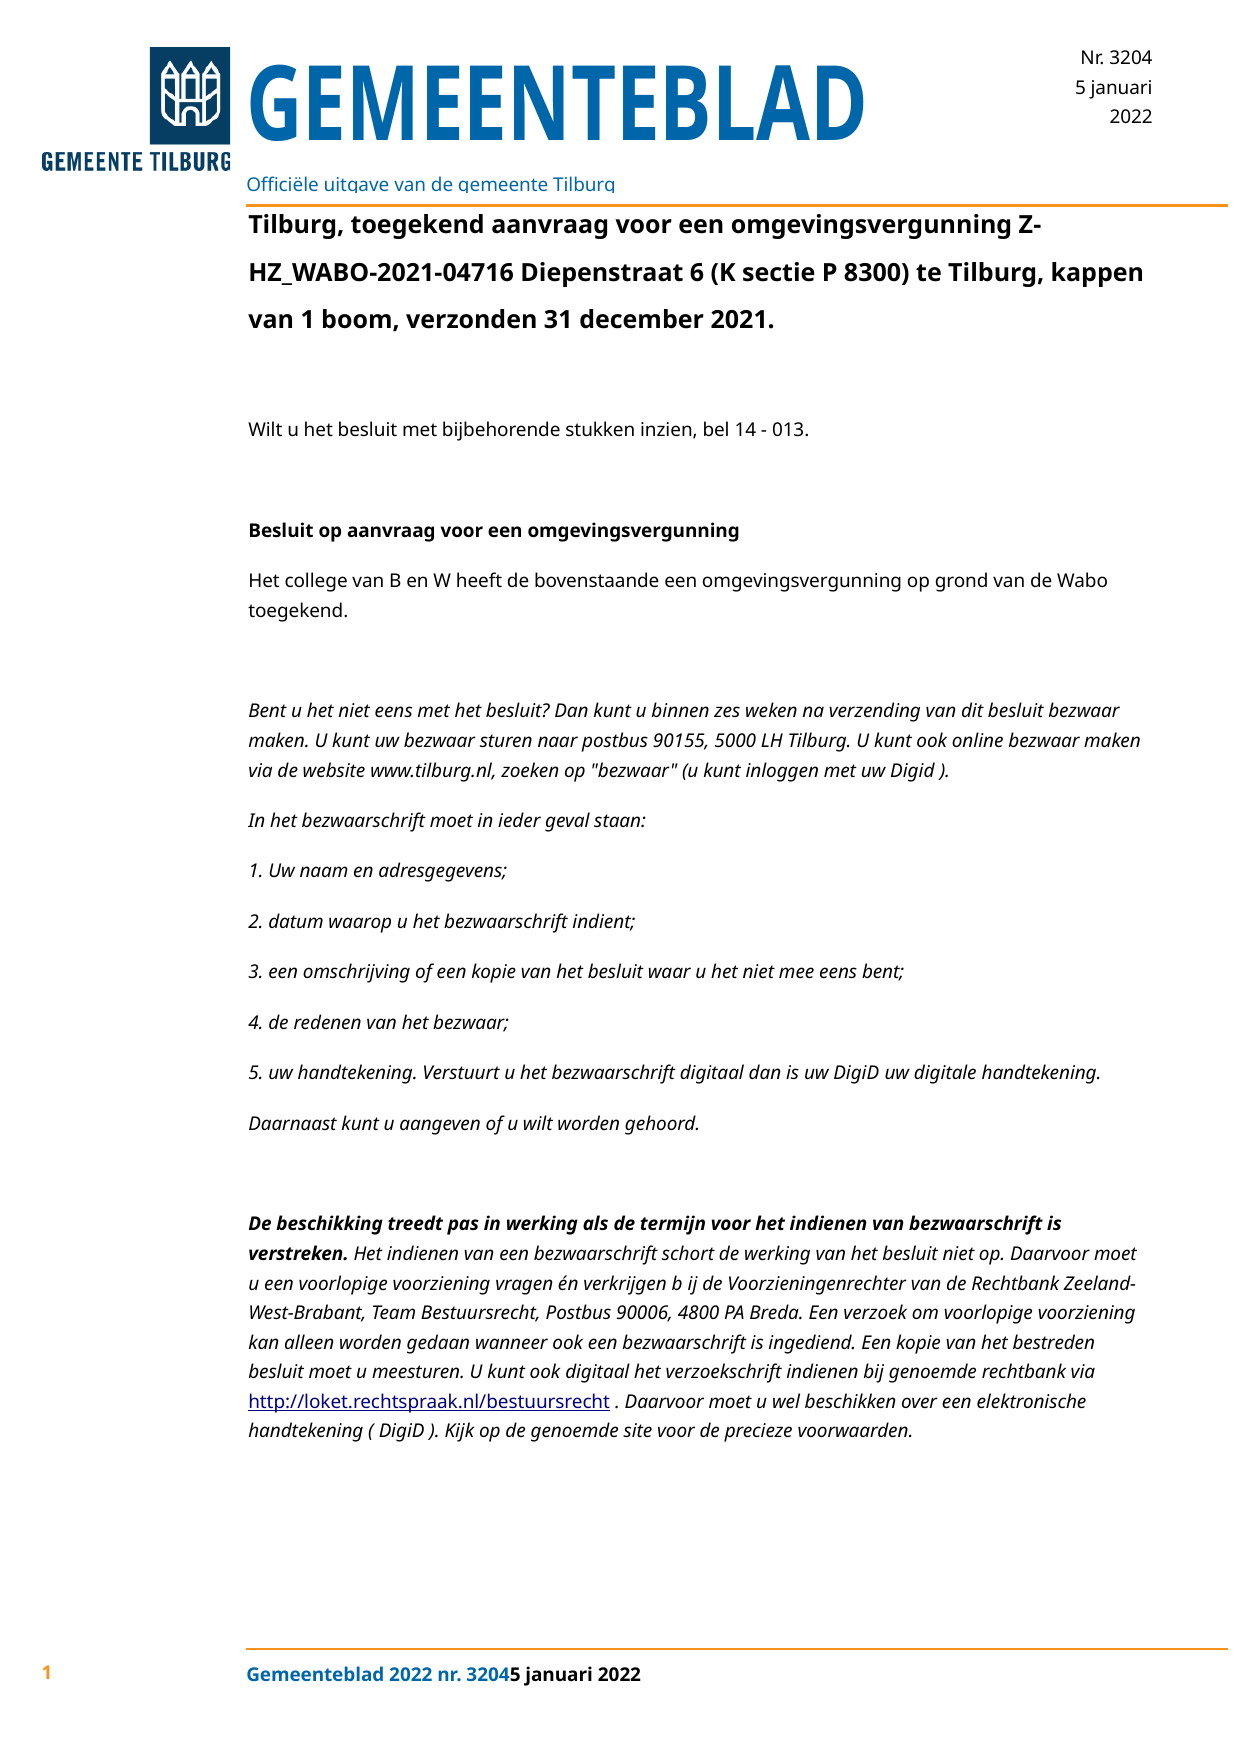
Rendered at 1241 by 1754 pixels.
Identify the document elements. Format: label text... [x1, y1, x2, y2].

text 2. datum waarop u het bezwaarschrift indient; [248, 908, 1152, 934]
text Tilburg, toegekend aanvraag voor een omgevingsvergunning Z-HZ_WABO-2021-04716 Diepenstraat 6 (K sectie P 8300) te Tilburg, kappen van 1 boom, verzonden 31 december 2021. [248, 207, 1152, 336]
text De beschikking treedt pas in werking als de termijn voor het indienen van bezwaarschrift is verstreken. Het indienen van een bezwaarschrift schort de werking van het besluit niet op. Daarvoor moet u een voorlopige voorziening vragen én verkrijgen b ij de Voorzieningenrechter van de Rechtbank Zeeland-West-Brabant, Team Bestuursrecht, Postbus 90006, 4800 PA Breda. Een verzoek om voorlopige voorziening kan alleen worden gedaan wanneer ook een bezwaarschrift is ingediend. Een kopie van het bestreden besluit moet u meesturen. U kunt ook digitaal het verzoekschrift indienen bij genoemde rechtbank via http://loket.rechtspraak.nl/bestuursrecht . Daarvoor moet u wel beschikken over een elektronische handtekening ( DigiD ). Kijk op de genoemde site voor de precieze voorwaarden. [248, 1211, 1152, 1443]
text Daarnaast kunt u aangeven of u wilt worden gehoord. [248, 1110, 1152, 1135]
text Besluit op aanvraag voor een omgevingsvergunning [248, 517, 1152, 542]
text Het college van B en W heeft de bovenstaande een omgevingsvergunning op grond van de Wabo toegekend. [248, 567, 1152, 622]
text 3. een omschrijving of een kopie van het besluit waar u het niet mee eens bent; [248, 958, 1152, 984]
text In het bezwaarschrift moet in ieder geval staan: [248, 807, 1152, 833]
text 4. de redenen van het bezwaar; [248, 1009, 1152, 1034]
text Wilt u het besluit met bijbehorende stukken inzien, bel 14 - 013. [248, 416, 1152, 442]
text Bent u het niet eens met het besluit? Dan kunt u binnen zes weken na verzending van dit besluit bezwaar maken. U kunt uw bezwaar sturen naar postbus 90155, 5000 LH Tilburg. U kunt ook online bezwaar maken via de website www.tilburg.nl, zoeken op "bezwaar" (u kunt inloggen met uw Digid ). [248, 698, 1152, 782]
picture [41, 47, 231, 172]
text 1. Uw naam en adresgegevens; [248, 858, 1152, 883]
text 5. uw handtekening. Verstuurt u het bezwaarschrift digitaal dan is uw DigiD uw digitale handtekening. [248, 1059, 1152, 1085]
